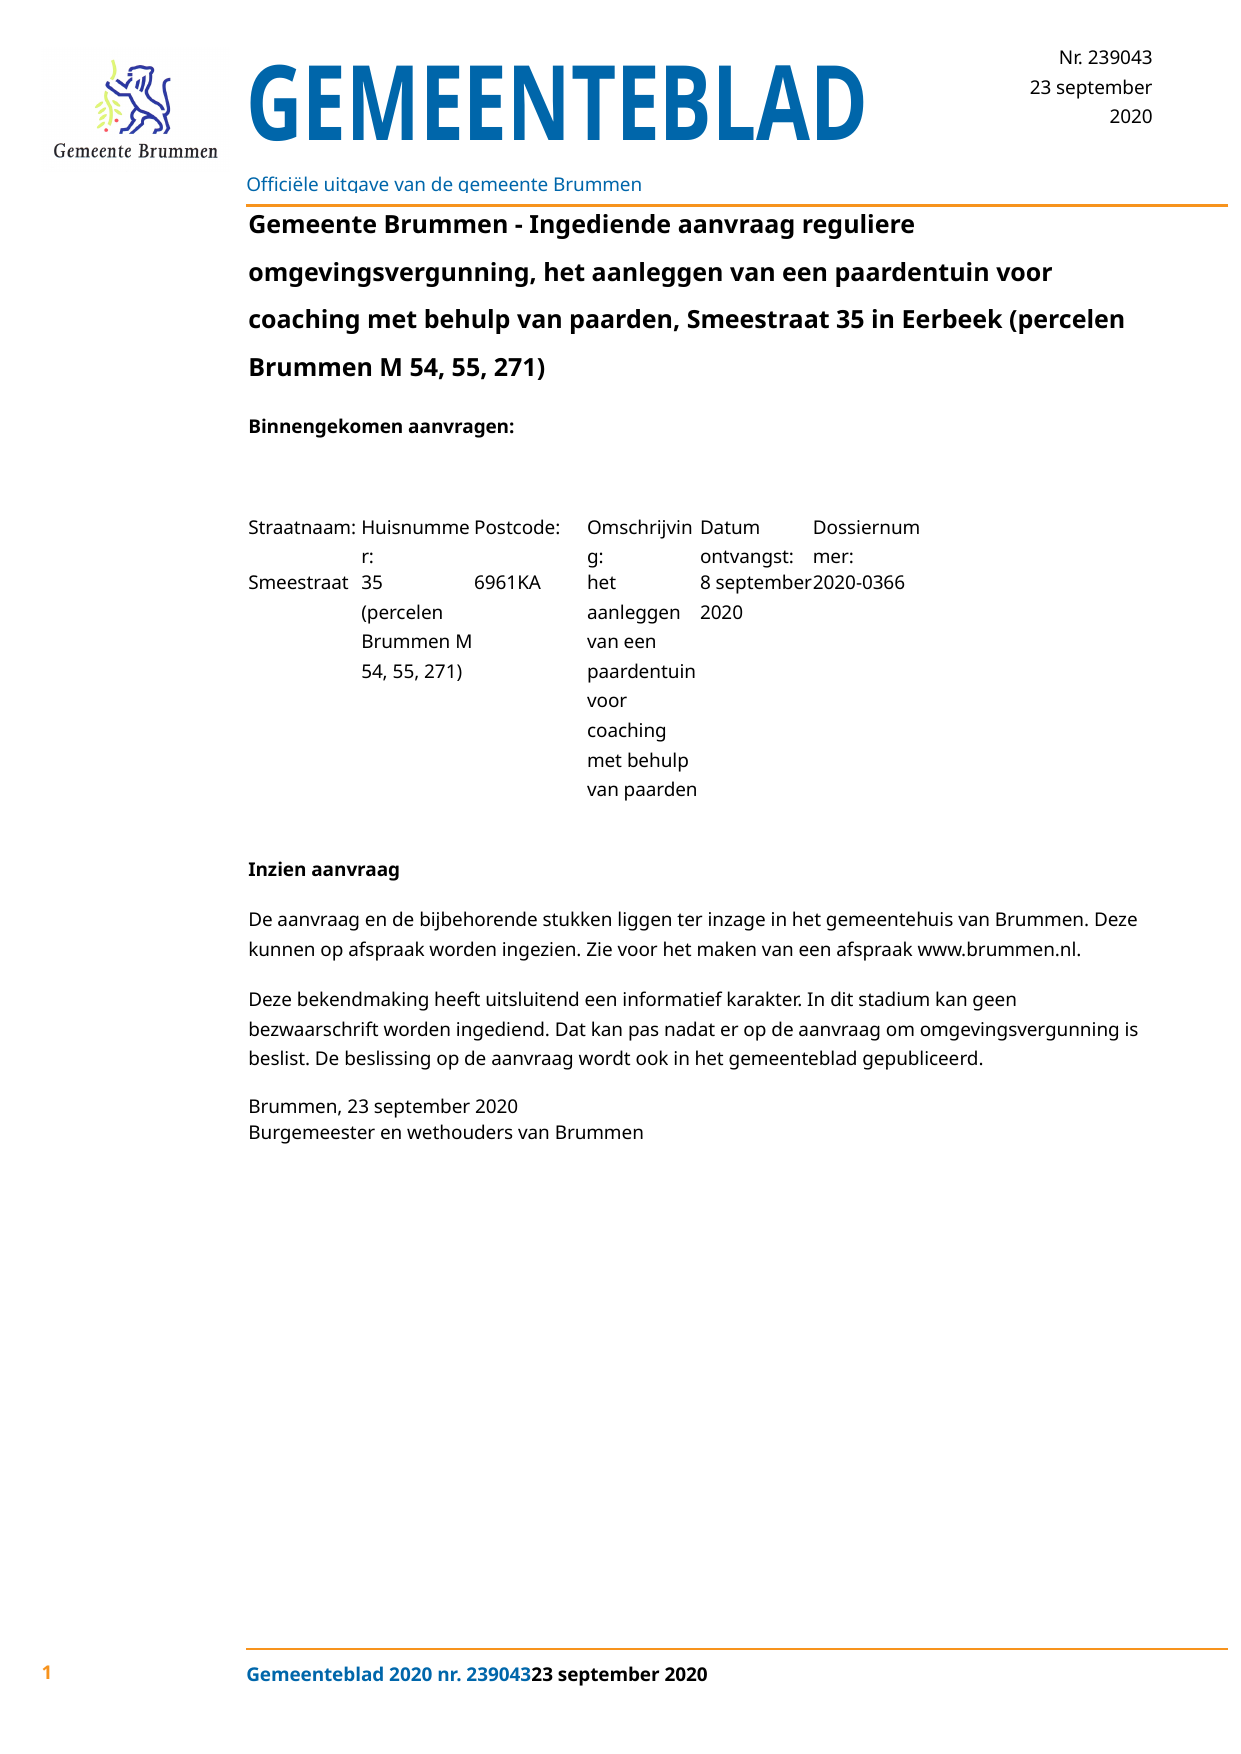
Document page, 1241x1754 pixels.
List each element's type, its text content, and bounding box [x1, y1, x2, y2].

table_header Datum ontvangst: [700, 514, 813, 569]
table_cell [926, 569, 1038, 802]
table_cell 6961KA [474, 569, 587, 802]
text De aanvraag en de bijbehorende stukken liggen ter inzage in het gemeentehuis van Brummen. Deze kunnen op afspraak worden ingezien. Zie voor het maken van een afspraak www.brummen.nl. [248, 906, 1152, 962]
table_cell het aanleggen van een paardentuin voor coaching met behulp van paarden [587, 569, 700, 802]
table_header Dossiernummer: [813, 514, 926, 569]
text Inzien aanvraag [248, 856, 1152, 882]
text Brummen, 23 september 2020 [248, 1093, 1152, 1119]
table_cell [1039, 569, 1152, 802]
text Gemeente Brummen - Ingediende aanvraag reguliere omgevingsvergunning, het aanleggen van een paardentuin voor coaching met behulp van paarden, Smeestraat 35 in Eerbeek (percelen Brummen M 54, 55, 271) [248, 207, 1152, 384]
table_cell 2020-0366 [813, 569, 926, 802]
table_header Huisnummer: [361, 514, 474, 569]
table_header [926, 514, 1038, 569]
table_header Straatnaam: [248, 514, 361, 569]
picture [41, 47, 231, 172]
text Burgemeester en wethouders van Brummen [248, 1119, 1152, 1145]
table_cell 8 september 2020 [700, 569, 813, 802]
text Binnengekomen aanvragen: [248, 413, 1152, 439]
table_cell Smeestraat [248, 569, 361, 802]
table_cell 35 (percelen Brummen M 54, 55, 271) [361, 569, 474, 802]
table_header Postcode: [474, 514, 587, 569]
table_header [1039, 514, 1152, 569]
text Deze bekendmaking heeft uitsluitend een informatief karakter. In dit stadium kan geen bezwaarschrift worden ingediend. Dat kan pas nadat er op de aanvraag om omgevingsvergunning is beslist. De beslissing op de aanvraag wordt ook in het gemeenteblad gepubliceerd. [248, 986, 1152, 1071]
table_header Omschrijving: [587, 514, 700, 569]
